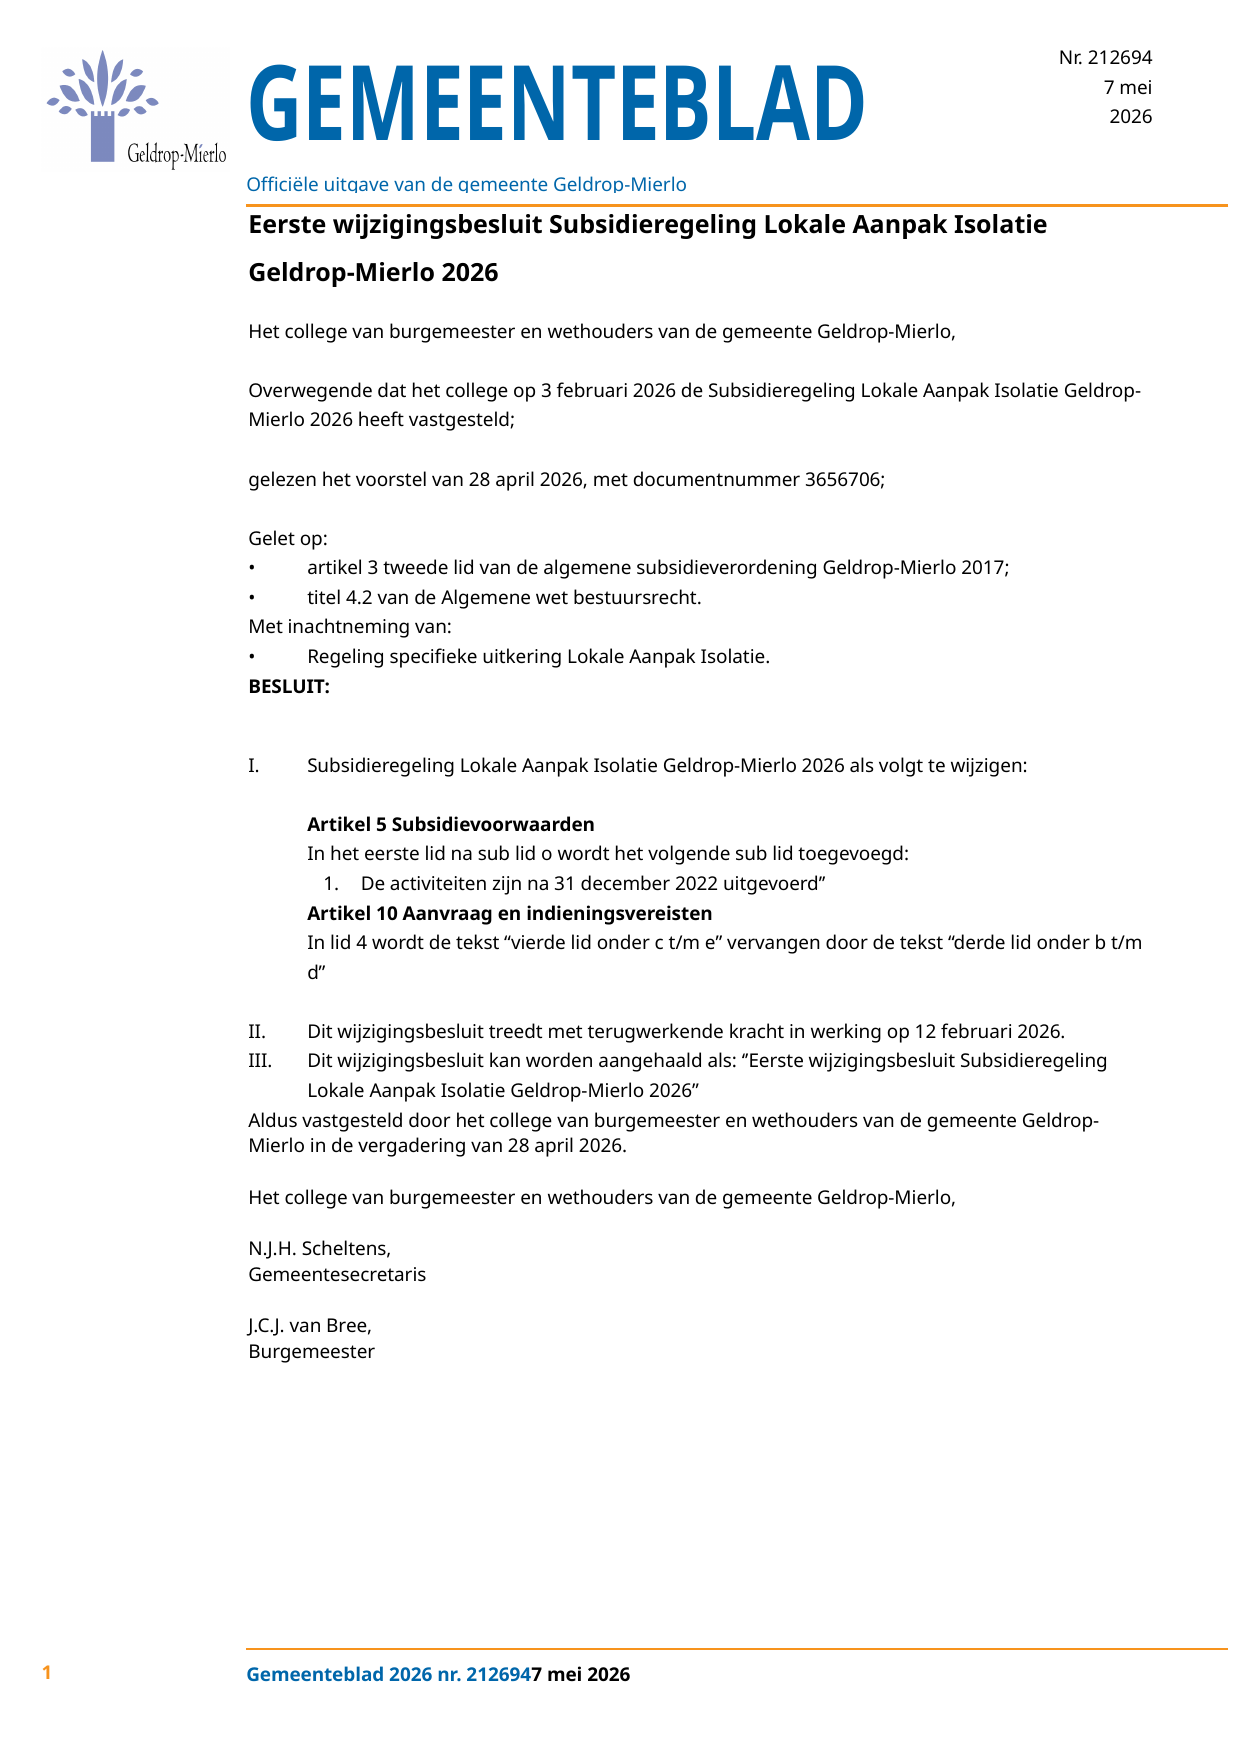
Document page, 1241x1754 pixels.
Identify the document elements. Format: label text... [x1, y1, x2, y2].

list Artikel 10 Aanvraag en indieningsvereisten [248, 900, 1152, 925]
picture [41, 47, 231, 172]
text Gemeentesecretaris [248, 1261, 1152, 1287]
text Burgemeester [248, 1338, 1152, 1364]
list Regeling specifieke uitkering Lokale Aanpak Isolatie. [248, 643, 1152, 669]
text Het college van burgemeester en wethouders van de gemeente Geldrop-Mierlo, [248, 318, 1152, 344]
list In het eerste lid na sub lid o wordt het volgende sub lid toegevoegd: [248, 841, 1152, 866]
list Artikel 5 Subsidievoorwaarden [248, 811, 1152, 837]
list Dit wijzigingsbesluit treedt met terugwerkende kracht in werking op 12 februari 2026. [248, 1018, 1152, 1044]
text Overwegende dat het college op 3 februari 2026 de Subsidieregeling Lokale Aanpak Isolatie Geldrop-Mierlo 2026 heeft vastgesteld; [248, 377, 1152, 432]
text Gelet op: [248, 525, 1152, 551]
list artikel 3 tweede lid van de algemene subsidieverordening Geldrop-Mierlo 2017; [248, 554, 1152, 580]
text Aldus vastgesteld door het college van burgemeester en wethouders van de gemeente Geldrop-Mierlo in de vergadering van 28 april 2026. [248, 1107, 1152, 1158]
text BESLUIT: [248, 673, 1152, 699]
text N.J.H. Scheltens, [248, 1235, 1152, 1261]
list De activiteiten zijn na 31 december 2022 uitgevoerd’’ [323, 870, 1152, 896]
list titel 4.2 van de Algemene wet bestuursrecht. [248, 584, 1152, 610]
text Met inachtneming van: [248, 614, 1152, 639]
text Eerste wijzigingsbesluit Subsidieregeling Lokale Aanpak Isolatie Geldrop-Mierlo 2026 [248, 207, 1152, 288]
list Subsidieregeling Lokale Aanpak Isolatie Geldrop-Mierlo 2026 als volgt te wijzigen: [248, 752, 1152, 777]
text J.C.J. van Bree, [248, 1313, 1152, 1338]
text gelezen het voorstel van 28 april 2026, met documentnummer 3656706; [248, 466, 1152, 492]
list In lid 4 wordt de tekst “vierde lid onder c t/m e” vervangen door de tekst “derde lid onder b t/m d” [248, 929, 1152, 984]
list Dit wijzigingsbesluit kan worden aangehaald als: ‘’Eerste wijzigingsbesluit Subsidieregeling Lokale Aanpak Isolatie Geldrop-Mierlo 2026’’ [248, 1048, 1152, 1103]
text Het college van burgemeester en wethouders van de gemeente Geldrop-Mierlo, [248, 1184, 1152, 1210]
